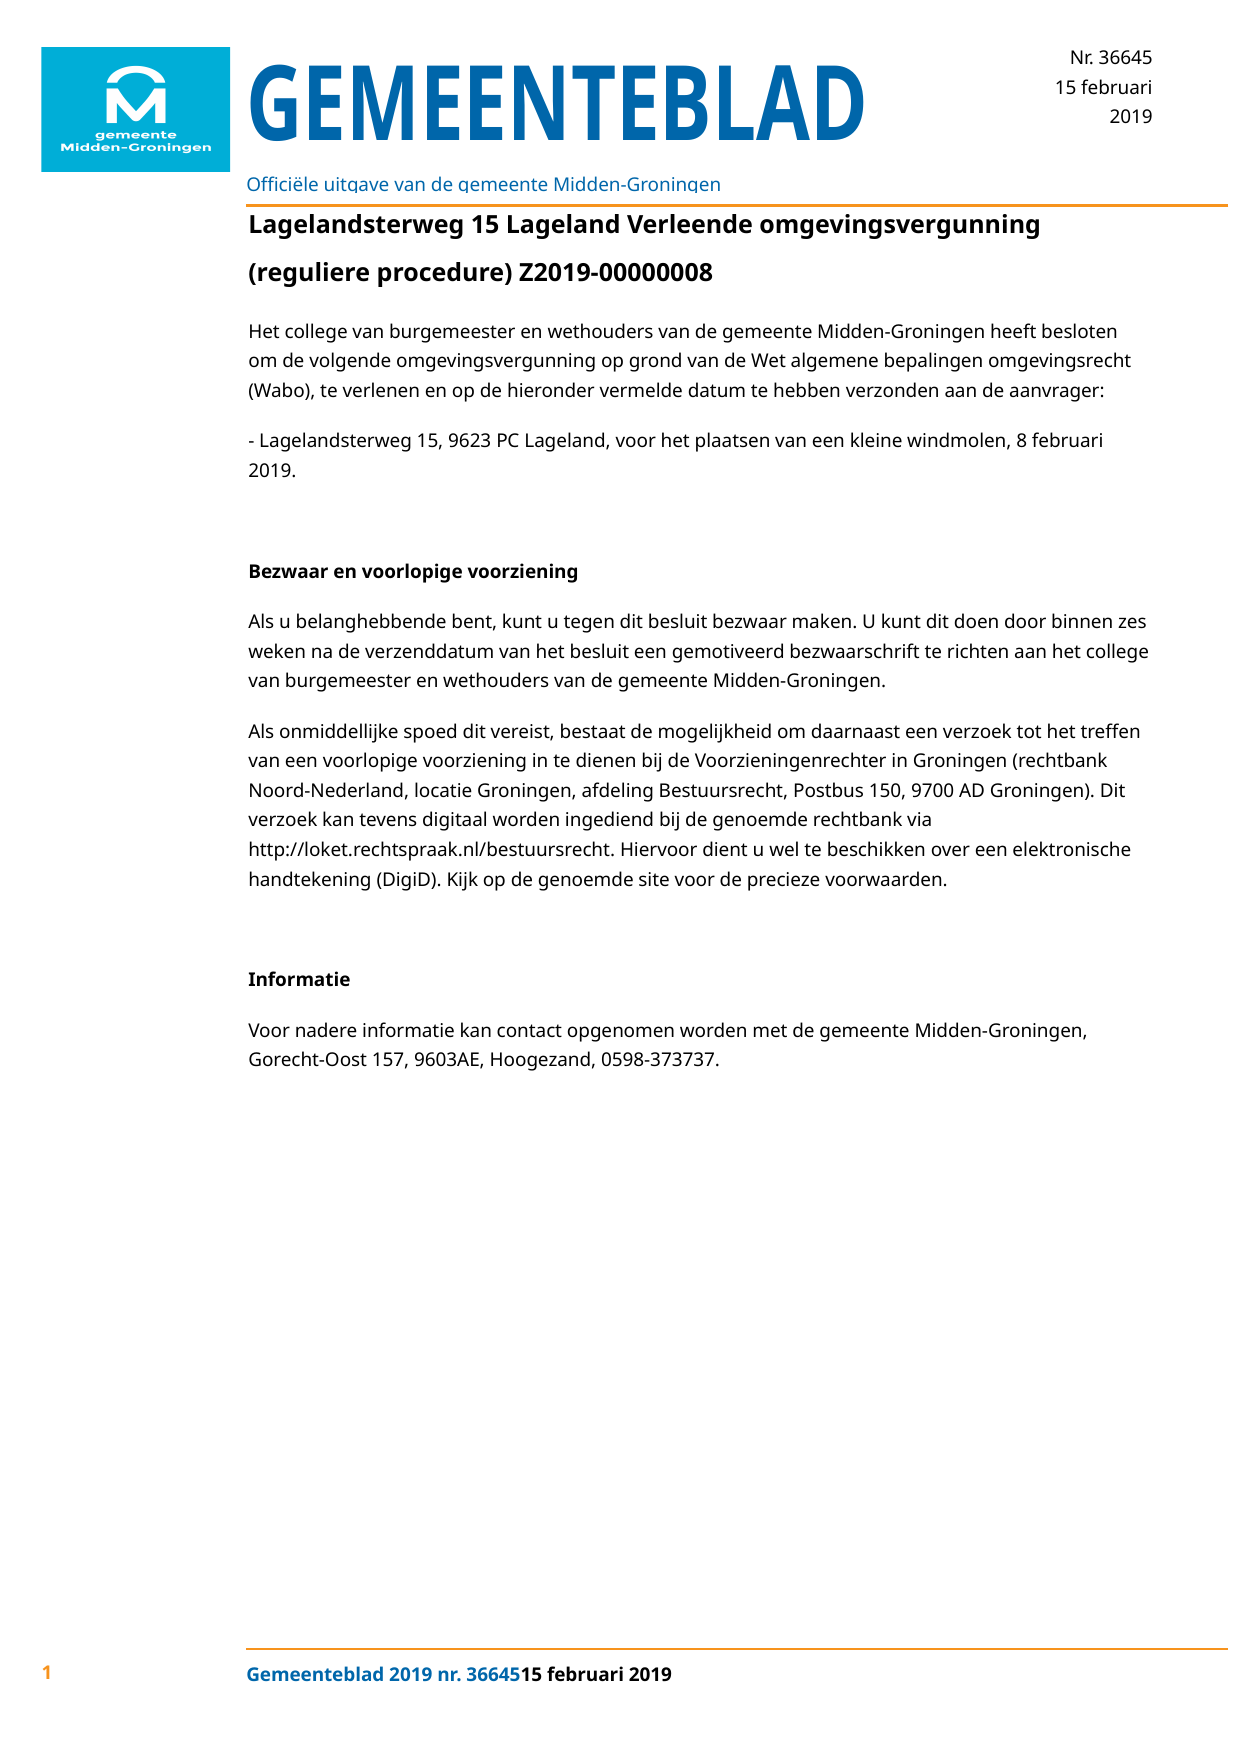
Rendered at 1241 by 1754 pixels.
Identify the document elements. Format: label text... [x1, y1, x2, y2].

text Lagelandsterweg 15 Lageland Verleende omgevingsvergunning (reguliere procedure) Z2019-00000008 [248, 207, 1152, 288]
text Als u belanghebbende bent, kunt u tegen dit besluit bezwaar maken. U kunt dit doen door binnen zes weken na de verzenddatum van het besluit een gemotiveerd bezwaarschrift te richten aan het college van burgemeester en wethouders van de gemeente Midden-Groningen. [248, 608, 1152, 693]
text Het college van burgemeester en wethouders van de gemeente Midden-Groningen heeft besloten om de volgende omgevingsvergunning op grond van de Wet algemene bepalingen omgevingsrecht (Wabo), te verlenen en op de hieronder vermelde datum te hebben verzonden aan de aanvrager: [248, 318, 1152, 403]
text Informatie [248, 967, 1152, 992]
picture [107, 89, 165, 122]
text Bezwaar en voorlopige voorziening [248, 558, 1152, 584]
picture [184, 146, 190, 153]
text Als onmiddellijke spoed dit vereist, bestaat de mogelijkheid om daarnaast een verzoek tot het treffen van een voorlopige voorziening in te dienen bij de Voorzieningenrechter in Groningen (rechtbank Noord-Nederland, locatie Groningen, afdeling Bestuursrecht, Postbus 150, 9700 AD Groningen). Dit verzoek kan tevens digitaal worden ingediend bij de genoemde rechtbank via http://loket.rechtspraak.nl/bestuursrecht. Hiervoor dient u wel te beschikken over een elektronische handtekening (DigiD). Kijk op de genoemde site voor de precieze voorwaarden. [248, 718, 1152, 892]
text Voor nadere informatie kan contact opgenomen worden met de gemeente Midden-Groningen, Gorecht-Oost 157, 9603AE, Hoogezand, 0598-373737. [248, 1017, 1152, 1072]
picture [108, 66, 164, 82]
text - Lagelandsterweg 15, 9623 PC Lageland, voor het plaatsen van een kleine windmolen, 8 februari 2019. [248, 427, 1152, 483]
